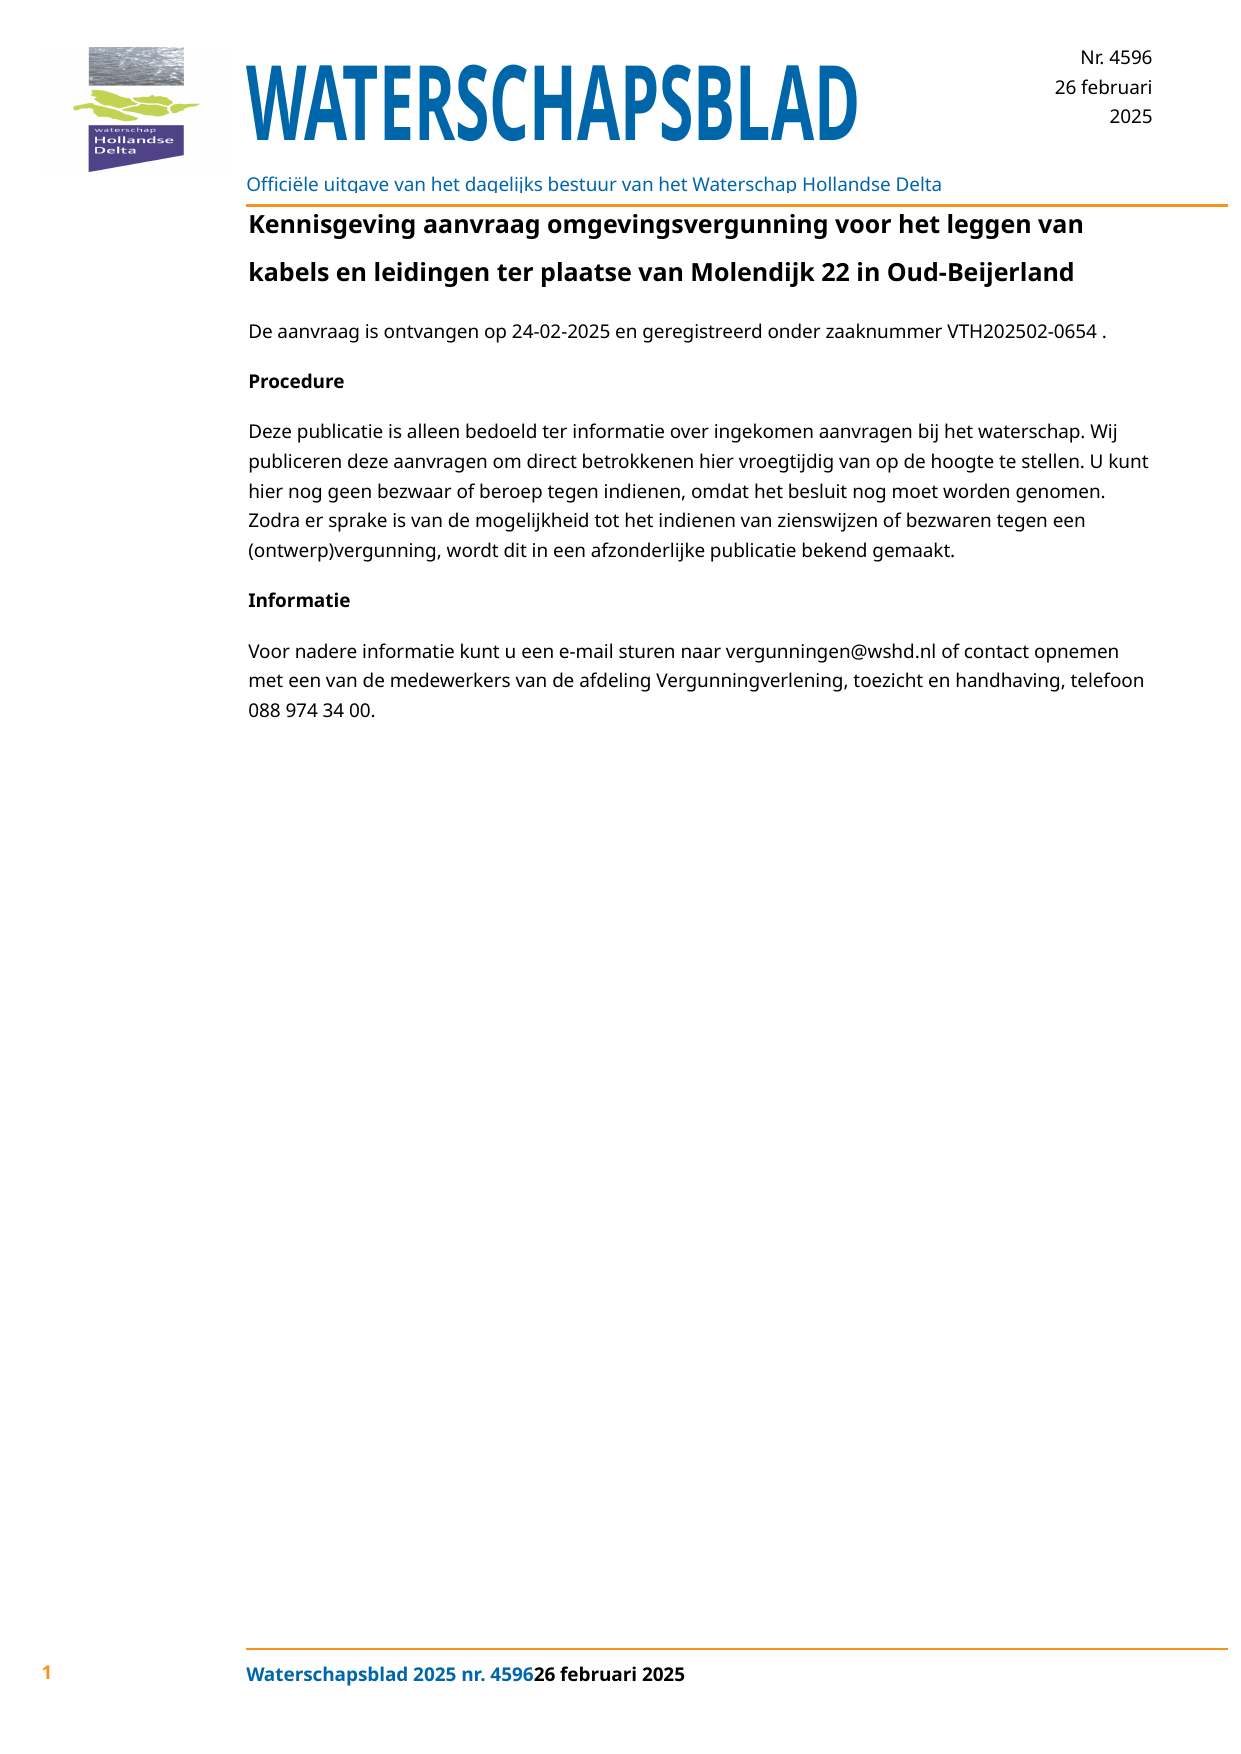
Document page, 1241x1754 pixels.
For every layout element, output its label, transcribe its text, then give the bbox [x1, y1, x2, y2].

text Kennisgeving aanvraag omgevingsvergunning voor het leggen van kabels en leidingen ter plaatse van Molendijk 22 in Oud-Beijerland [248, 207, 1152, 288]
text Procedure [248, 368, 1152, 394]
text Voor nadere informatie kunt u een e-mail sturen naar vergunningen@wshd.nl of contact opnemen met een van de medewerkers van de afdeling Vergunningverlening, toezicht en handhaving, telefoon 088 974 34 00. [248, 638, 1152, 723]
picture [41, 47, 231, 172]
text Deze publicatie is alleen bedoeld ter informatie over ingekomen aanvragen bij het waterschap. Wij publiceren deze aanvragen om direct betrokkenen hier vroegtijdig van op de hoogte te stellen. U kunt hier nog geen bezwaar of beroep tegen indienen, omdat het besluit nog moet worden genomen. Zodra er sprake is van de mogelijkheid tot het indienen van zienswijzen of bezwaren tegen een (ontwerp)vergunning, wordt dit in een afzonderlijke publicatie bekend gemaakt. [248, 419, 1152, 563]
text De aanvraag is ontvangen op 24-02-2025 en geregistreerd onder zaaknummer VTH202502-0654 . [248, 318, 1152, 344]
text Informatie [248, 587, 1152, 613]
